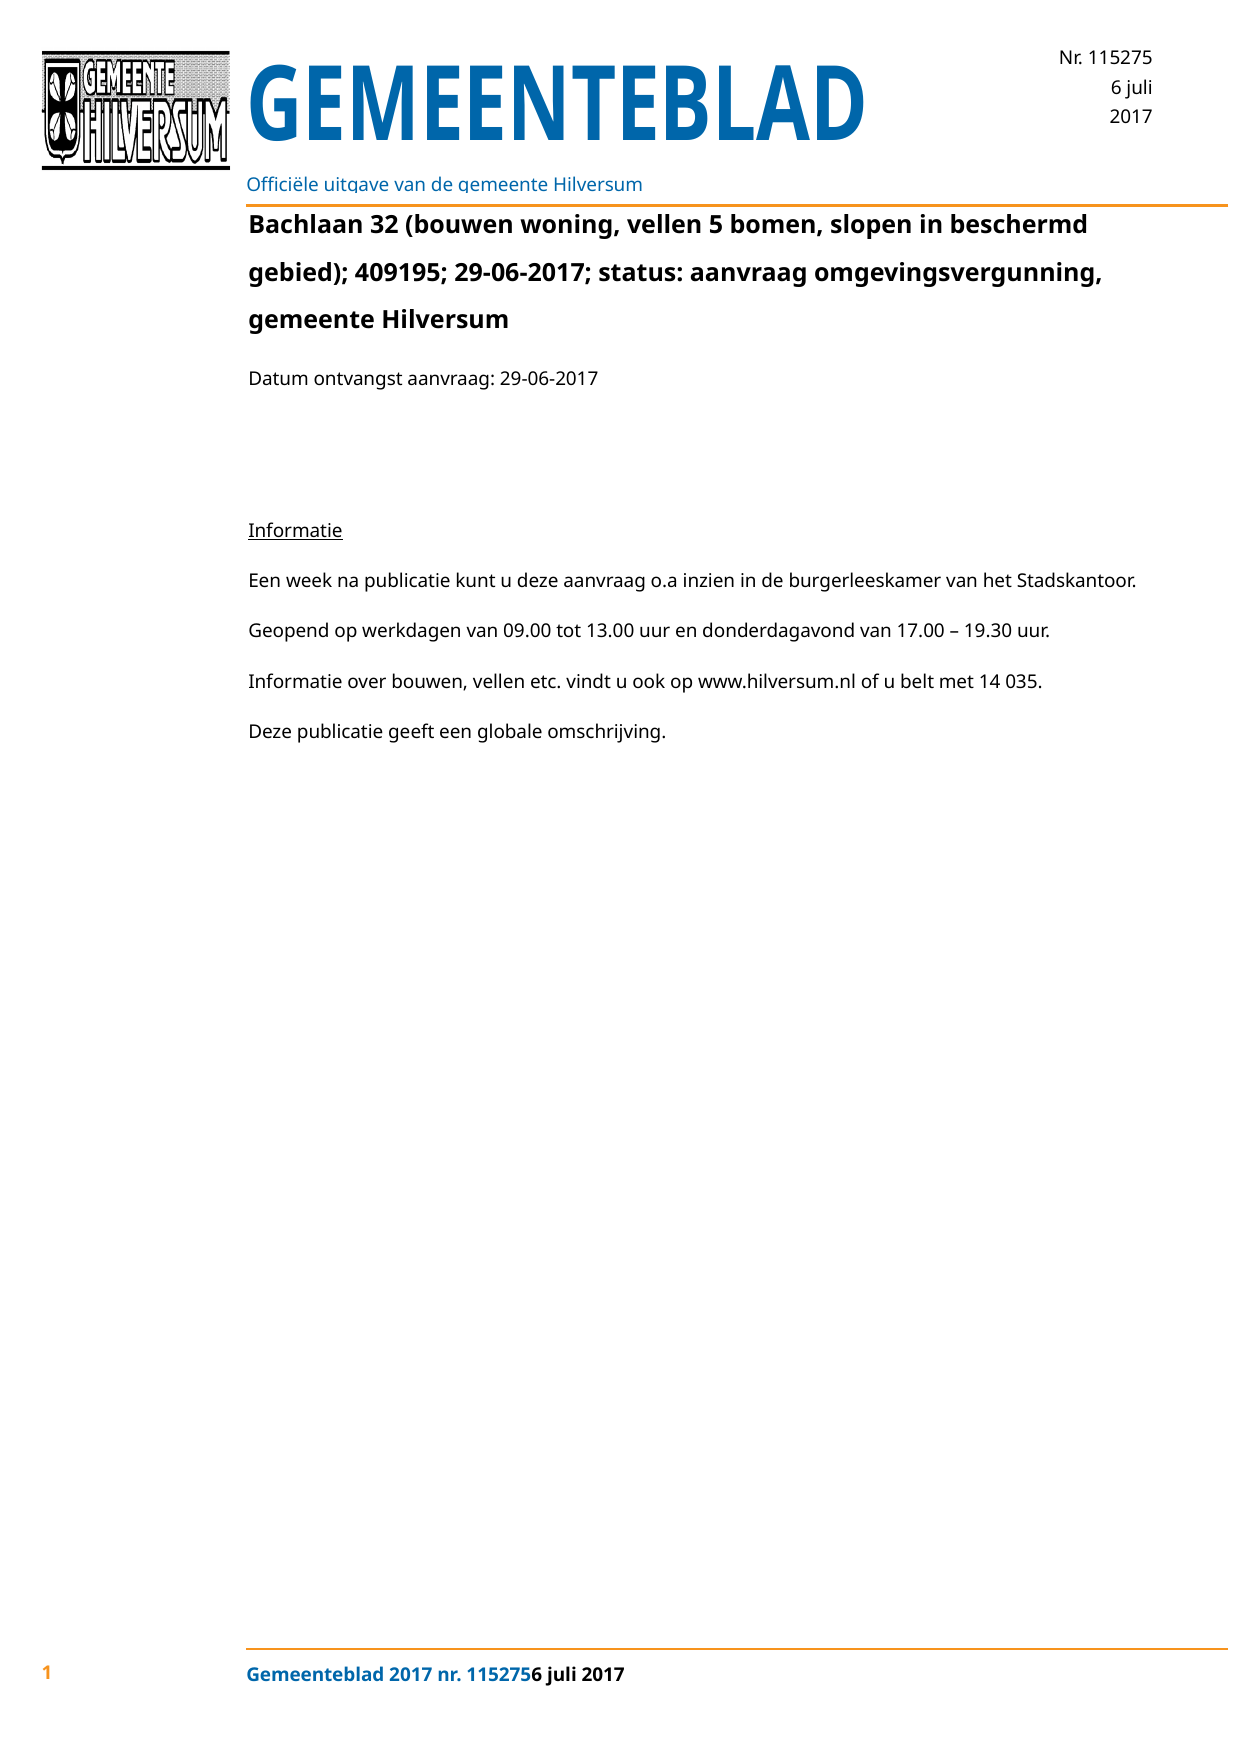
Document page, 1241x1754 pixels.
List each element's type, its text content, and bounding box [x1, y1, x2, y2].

text Informatie over bouwen, vellen etc. vindt u ook op www.hilversum.nl of u belt met 14 035. [248, 668, 1152, 694]
text Geopend op werkdagen van 09.00 tot 13.00 uur en donderdagavond van 17.00 – 19.30 uur. [248, 618, 1152, 643]
text Datum ontvangst aanvraag: 29-06-2017 [248, 366, 1152, 391]
text Deze publicatie geeft een globale omschrijving. [248, 718, 1152, 744]
text Informatie [248, 517, 1152, 542]
picture [41, 47, 231, 172]
text Bachlaan 32 (bouwen woning, vellen 5 bomen, slopen in beschermd gebied); 409195; 29-06-2017; status: aanvraag omgevingsvergunning, gemeente Hilversum [248, 207, 1152, 336]
text Een week na publicatie kunt u deze aanvraag o.a inzien in de burgerleeskamer van het Stadskantoor. [248, 567, 1152, 593]
